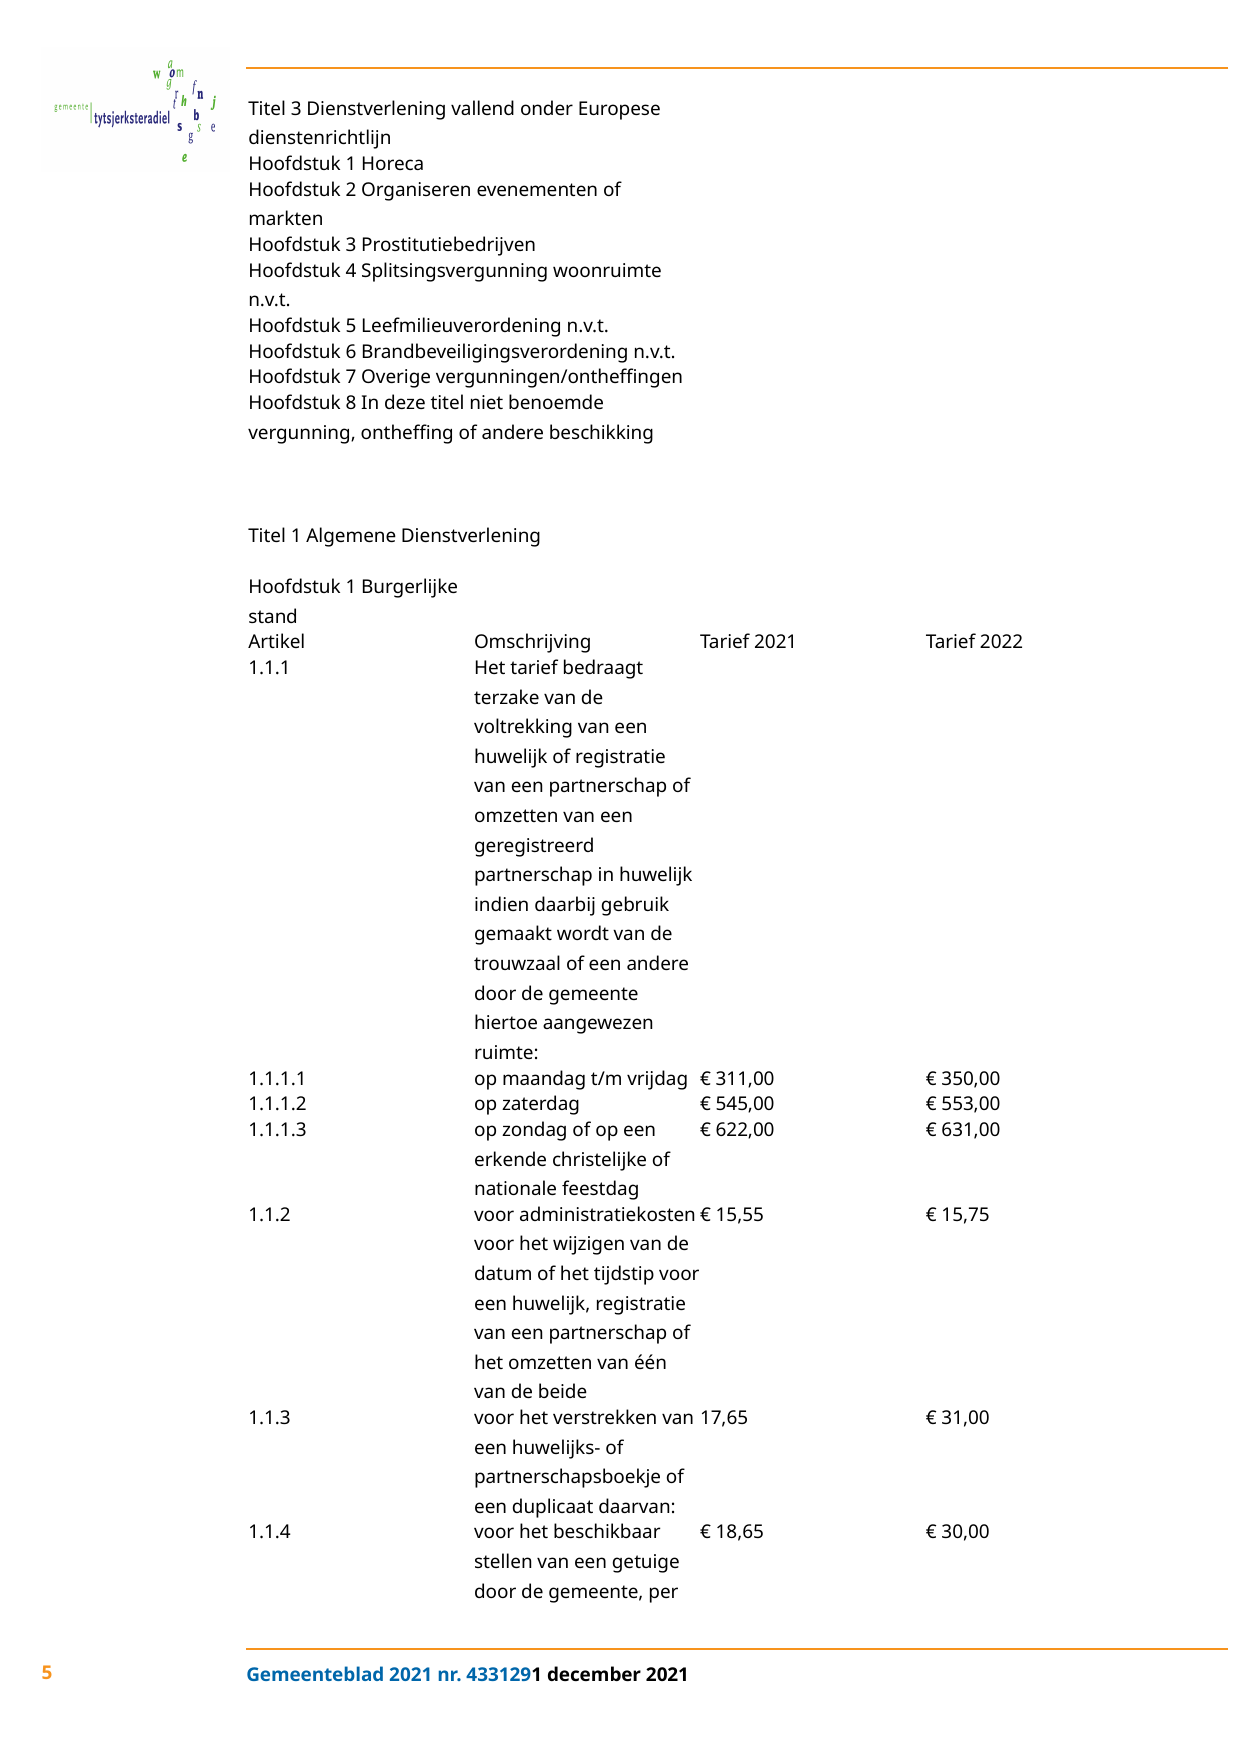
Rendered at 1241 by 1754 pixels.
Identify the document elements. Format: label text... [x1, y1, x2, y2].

table_cell Tarief 2022 [926, 629, 1152, 654]
table_cell [926, 470, 1152, 496]
table_cell Artikel [248, 629, 474, 654]
table_cell [700, 654, 926, 1065]
table_cell [248, 548, 474, 573]
table_cell [700, 522, 926, 548]
table_cell € 18,65 [700, 1519, 926, 1604]
table_cell Hoofdstuk 6 Brandbeveiligingsverordening n.v.t. [248, 338, 700, 364]
picture [41, 47, 231, 172]
table_cell voor administratiekosten voor het wijzigen van de datum of het tijdstip voor een huwelijk, registratie van een partnerschap of het omzetten van één van de beide [474, 1201, 700, 1404]
table_cell 1.1.1.1 [248, 1065, 474, 1090]
table_cell [926, 312, 1152, 338]
table_cell Hoofdstuk 1 Burgerlijke stand [248, 573, 474, 629]
table_cell 1.1.4 [248, 1519, 474, 1604]
table_cell 1.1.2 [248, 1201, 474, 1404]
table_cell 1.1.3 [248, 1404, 474, 1519]
table_cell [474, 548, 700, 573]
table_cell [926, 573, 1152, 629]
table_cell [474, 573, 700, 629]
table_cell [700, 470, 926, 496]
table_cell [248, 496, 474, 522]
table_cell € 545,00 [700, 1090, 926, 1116]
table_cell € 553,00 [926, 1090, 1152, 1116]
table_cell Hoofdstuk 1 Horeca [248, 150, 700, 176]
table_cell [700, 231, 926, 257]
table_cell [700, 548, 926, 573]
table_cell [700, 312, 926, 338]
table_cell [700, 445, 926, 470]
table_cell [926, 548, 1152, 573]
table_cell Tarief 2021 [700, 629, 926, 654]
table_cell [700, 95, 926, 150]
table_cell [926, 257, 1152, 312]
table_cell [926, 654, 1152, 1065]
table_cell [926, 231, 1152, 257]
table_cell [474, 496, 700, 522]
table_cell € 350,00 [926, 1065, 1152, 1090]
table_cell [700, 496, 926, 522]
table_cell € 311,00 [700, 1065, 926, 1090]
table_cell [926, 338, 1152, 364]
table_cell [700, 176, 926, 231]
table_cell € 31,00 [926, 1404, 1152, 1519]
table_cell [700, 364, 926, 389]
table_cell voor het beschikbaar stellen van een getuige door de gemeente, per [474, 1519, 700, 1604]
table_cell [248, 445, 474, 470]
table_cell Het tarief bedraagt terzake van de voltrekking van een huwelijk of registratie van een partnerschap of omzetten van een geregistreerd partnerschap in huwelijk indien daarbij gebruik gemaakt wordt van de trouwzaal of een andere door de gemeente hiertoe aangewezen ruimte: [474, 654, 700, 1065]
table_cell [700, 257, 926, 312]
table_cell Titel 1 Algemene Dienstverlening [248, 522, 700, 548]
table_cell [926, 522, 1152, 548]
table_cell € 15,75 [926, 1201, 1152, 1404]
table_cell Hoofdstuk 2 Organiseren evenementen of markten [248, 176, 700, 231]
table_cell [926, 496, 1152, 522]
table_cell op zaterdag [474, 1090, 700, 1116]
table_cell [926, 95, 1152, 150]
table_cell [926, 364, 1152, 389]
table_cell [474, 445, 700, 470]
table_cell € 631,00 [926, 1116, 1152, 1201]
table_cell op maandag t/m vrijdag [474, 1065, 700, 1090]
table_cell [700, 150, 926, 176]
table_cell € 30,00 [926, 1519, 1152, 1604]
table_cell [926, 445, 1152, 470]
table_cell 1.1.1.3 [248, 1116, 474, 1201]
table_cell voor het verstrekken van een huwelijks- of partnerschapsboekje of een duplicaat daarvan: [474, 1404, 700, 1519]
table_cell € 15,55 [700, 1201, 926, 1404]
table_cell 17,65 [700, 1404, 926, 1519]
table_cell Hoofdstuk 8 In deze titel niet benoemde vergunning, ontheffing of andere beschikking [248, 389, 700, 445]
table_cell Hoofdstuk 3 Prostitutiebedrijven [248, 231, 700, 257]
table_cell op zondag of op een erkende christelijke of nationale feestdag [474, 1116, 700, 1201]
table_cell [700, 338, 926, 364]
table_cell Hoofdstuk 4 Splitsingsvergunning woonruimte n.v.t. [248, 257, 700, 312]
table_cell [700, 389, 926, 445]
table_cell € 622,00 [700, 1116, 926, 1201]
table_cell [248, 470, 474, 496]
table_cell [926, 176, 1152, 231]
table_cell 1.1.1.2 [248, 1090, 474, 1116]
table_cell 1.1.1 [248, 654, 474, 1065]
table_cell Hoofdstuk 5 Leefmilieuverordening n.v.t. [248, 312, 700, 338]
table_cell Hoofdstuk 7 Overige vergunningen/ontheffingen [248, 364, 700, 389]
table_cell [474, 470, 700, 496]
table_cell [926, 150, 1152, 176]
table_cell Titel 3 Dienstverlening vallend onder Europese dienstenrichtlijn [248, 95, 700, 150]
table_cell Omschrijving [474, 629, 700, 654]
table_cell [926, 389, 1152, 445]
table_cell [700, 573, 926, 629]
